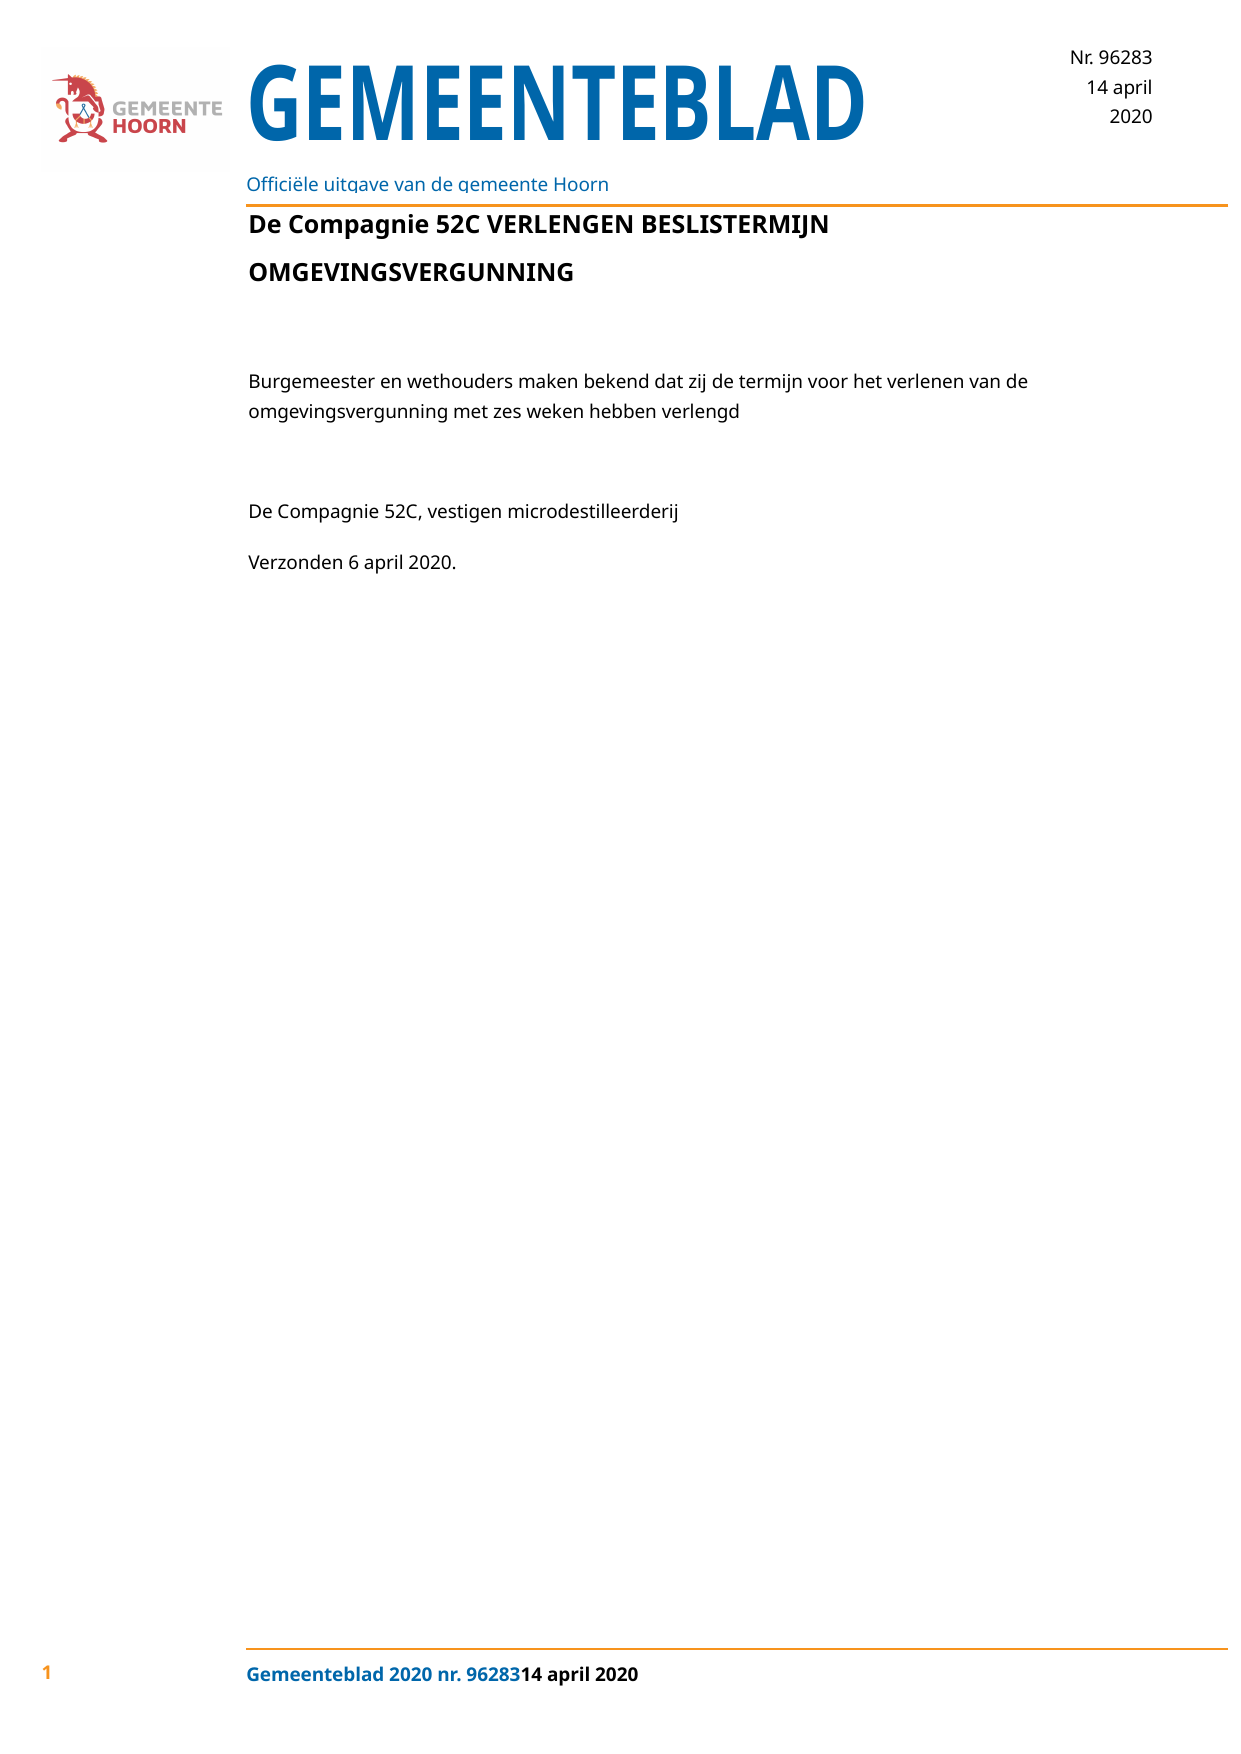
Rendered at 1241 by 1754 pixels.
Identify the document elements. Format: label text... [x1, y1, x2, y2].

text De Compagnie 52C VERLENGEN BESLISTERMIJN OMGEVINGSVERGUNNING [248, 207, 1152, 288]
text Burgemeester en wethouders maken bekend dat zij de termijn voor het verlenen van de omgevingsvergunning met zes weken hebben verlengd [248, 368, 1152, 424]
picture [41, 47, 231, 172]
text Verzonden 6 april 2020. [248, 549, 1152, 575]
text De Compagnie 52C, vestigen microdestilleerderij [248, 499, 1152, 524]
